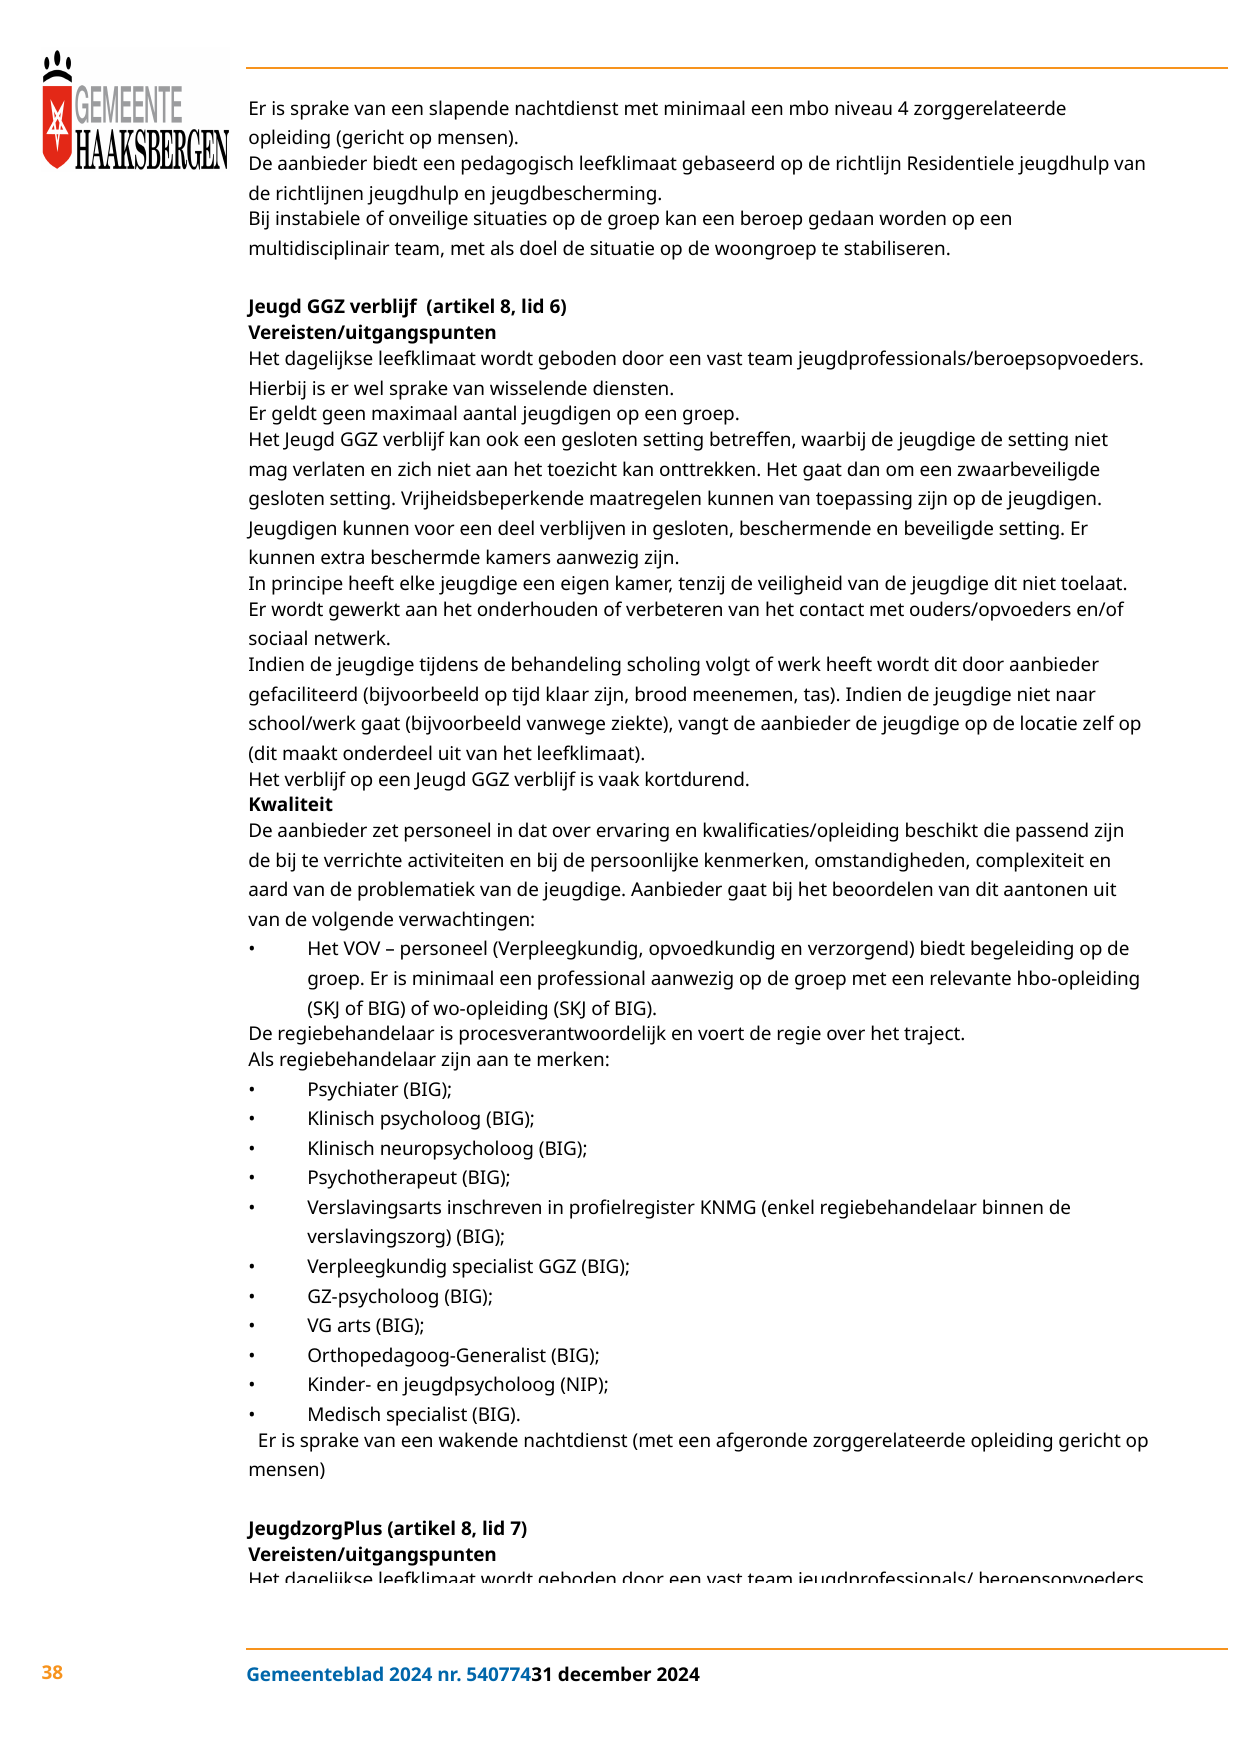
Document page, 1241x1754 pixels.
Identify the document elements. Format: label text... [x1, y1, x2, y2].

picture [41, 47, 231, 172]
table_cell Er wordt gewerkt aan het onderhouden of verbeteren van het contact met ouders/opvoeders en/of sociaal netwerk. [248, 596, 1152, 651]
table_cell Het dagelijkse leefklimaat wordt geboden door een vast team jeugdprofessionals/ beroepsopvoeders. [248, 1567, 1152, 1583]
table_cell Er is sprake van een wakende nachtdienst (met een afgeronde zorggerelateerde opleiding gericht op mensen) [248, 1427, 1152, 1482]
table_cell Als regiebehandelaar zijn aan te merken: Psychiater (BIG); Klinisch psycholoog (BIG); Klinisch neuropsycholoog (BIG); Psychotherapeut (BIG); Verslavingsarts inschreven in profielregister KNMG (enkel regiebehandelaar binnen de verslavingszorg) (BIG); Verpleegkundig specialist GGZ (BIG); GZ-psycholoog (BIG); VG arts (BIG); Orthopedagoog-Generalist (BIG); Kinder- en jeugdpsycholoog (NIP); Medisch specialist (BIG). [248, 1046, 1152, 1427]
table_cell Bij instabiele of onveilige situaties op de groep kan een beroep gedaan worden op een multidisciplinair team, met als doel de situatie op de woongroep te stabiliseren. [248, 205, 1152, 261]
table_cell Indien de jeugdige tijdens de behandeling scholing volgt of werk heeft wordt dit door aanbieder gefaciliteerd (bijvoorbeeld op tijd klaar zijn, brood meenemen, tas). Indien de jeugdige niet naar school/werk gaat (bijvoorbeeld vanwege ziekte), vangt de aanbieder de jeugdige op de locatie zelf op (dit maakt onderdeel uit van het leefklimaat). [248, 651, 1152, 766]
table_cell In principe heeft elke jeugdige een eigen kamer, tenzij de veiligheid van de jeugdige dit niet toelaat. [248, 570, 1152, 596]
table_cell Vereisten/uitgangspunten [248, 319, 1152, 345]
table_cell De regiebehandelaar is procesverantwoordelijk en voert de regie over het traject. [248, 1020, 1152, 1046]
table_cell De aanbieder biedt een pedagogisch leefklimaat gebaseerd op de richtlijn Residentiele jeugdhulp van de richtlijnen jeugdhulp en jeugdbescherming. [248, 150, 1152, 205]
table_cell Kwaliteit [248, 791, 1152, 817]
table_header Jeugd GGZ verblijf (artikel 8, lid 6) [248, 294, 1152, 319]
table_cell Vereisten/uitgangspunten [248, 1541, 1152, 1567]
table_cell Het dagelijkse leefklimaat wordt geboden door een vast team jeugdprofessionals/beroepsopvoeders. Hierbij is er wel sprake van wisselende diensten. [248, 345, 1152, 400]
table_cell Het Jeugd GGZ verblijf kan ook een gesloten setting betreffen, waarbij de jeugdige de setting niet mag verlaten en zich niet aan het toezicht kan onttrekken. Het gaat dan om een zwaarbeveiligde gesloten setting. Vrijheidsbeperkende maatregelen kunnen van toepassing zijn op de jeugdigen. Jeugdigen kunnen voor een deel verblijven in gesloten, beschermende en beveiligde setting. Er kunnen extra beschermde kamers aanwezig zijn. [248, 426, 1152, 570]
table_cell Het verblijf op een Jeugd GGZ verblijf is vaak kortdurend. [248, 766, 1152, 791]
table_cell De aanbieder zet personeel in dat over ervaring en kwalificaties/opleiding beschikt die passend zijn de bij te verrichte activiteiten en bij de persoonlijke kenmerken, omstandigheden, complexiteit en aard van de problematiek van de jeugdige. Aanbieder gaat bij het beoordelen van dit aantonen uit van de volgende verwachtingen: Het VOV – personeel (Verpleegkundig, opvoedkundig en verzorgend) biedt begeleiding op de groep. Er is minimaal een professional aanwezig op de groep met een relevante hbo-opleiding (SKJ of BIG) of wo-opleiding (SKJ of BIG). [248, 817, 1152, 1020]
table_header JeugdzorgPlus (artikel 8, lid 7) [248, 1515, 1152, 1541]
table_cell Er geldt geen maximaal aantal jeugdigen op een groep. [248, 400, 1152, 426]
table_cell Er is sprake van een slapende nachtdienst met minimaal een mbo niveau 4 zorggerelateerde opleiding (gericht op mensen). [248, 95, 1152, 150]
